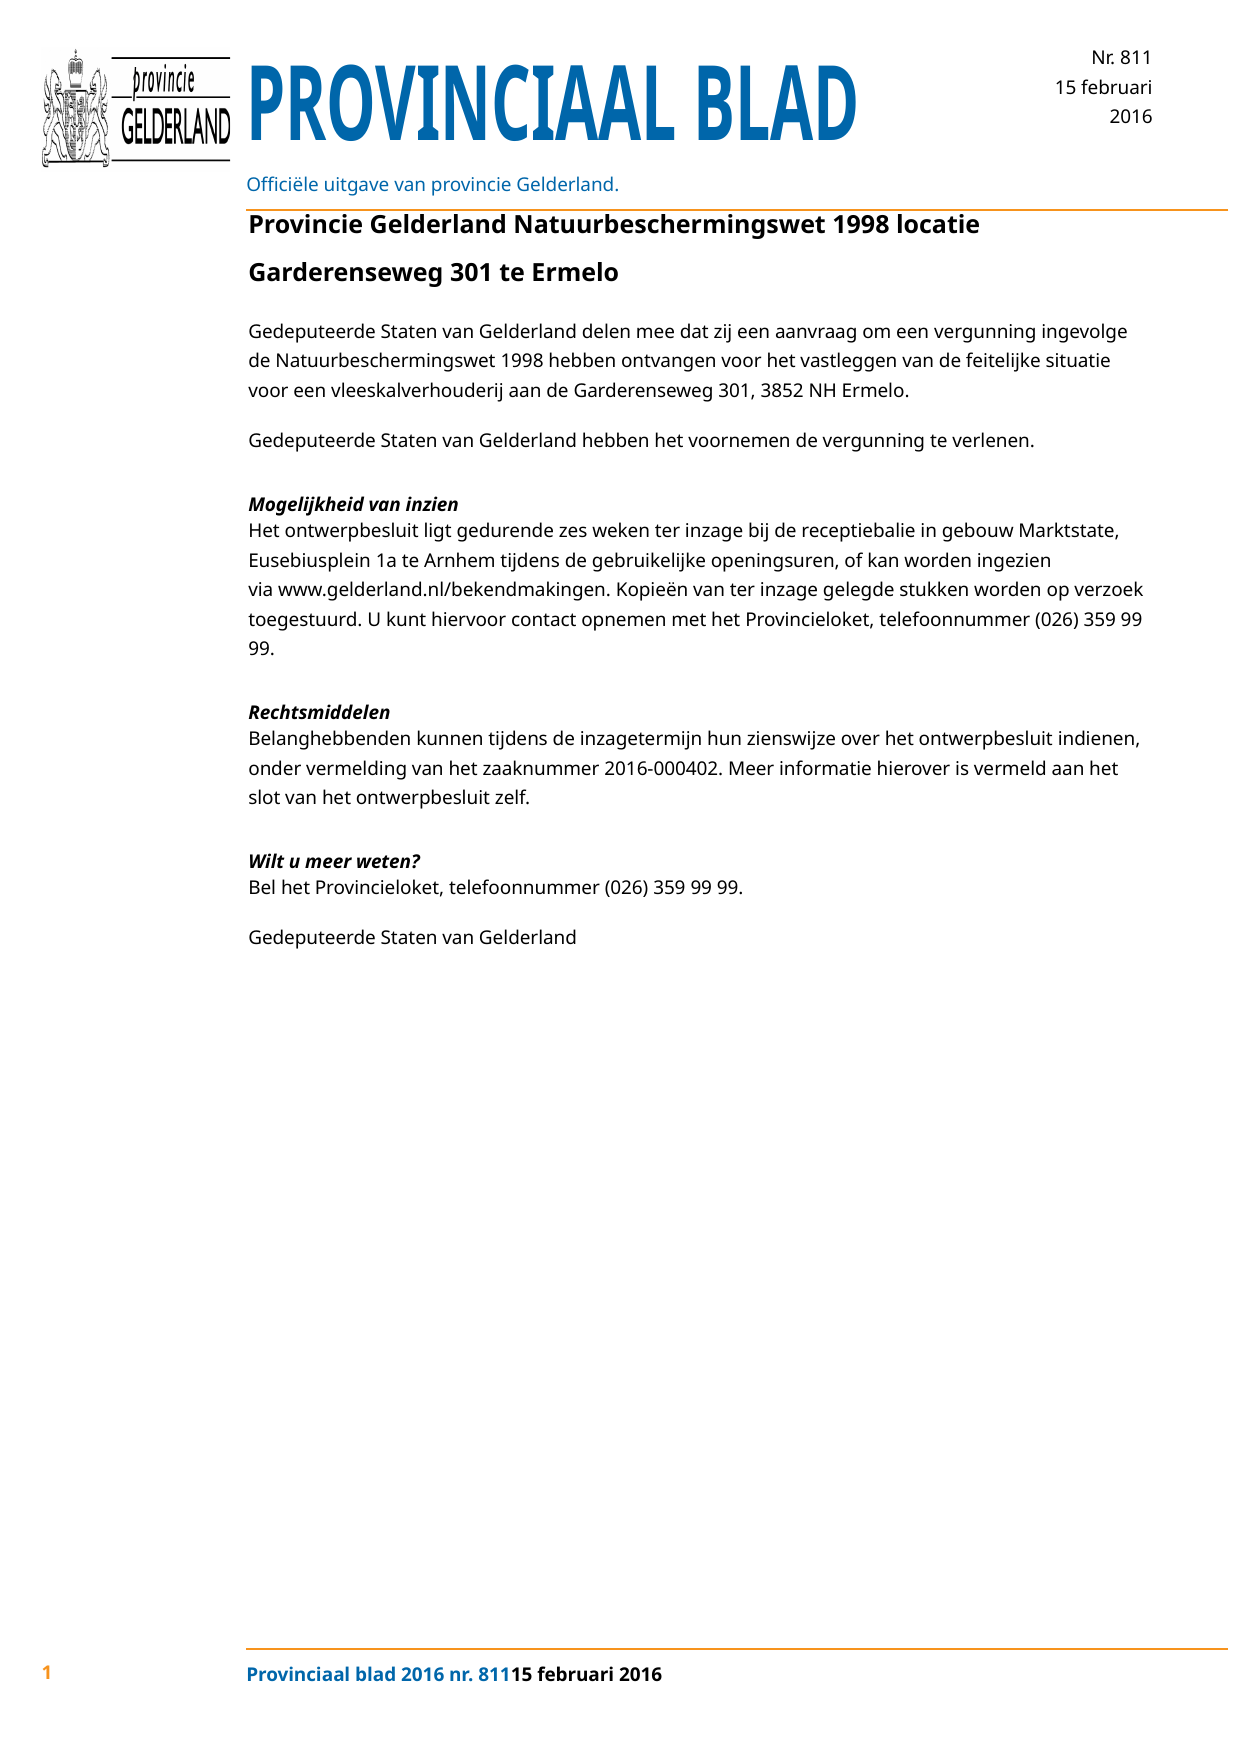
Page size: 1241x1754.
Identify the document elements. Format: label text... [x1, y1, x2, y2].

text Mogelijkheid van inzien [248, 491, 1152, 517]
text Het ontwerpbesluit ligt gedurende zes weken ter inzage bij de receptiebalie in gebouw Marktstate, Eusebiusplein 1a te Arnhem tijdens de gebruikelijke openingsuren, of kan worden ingezien via www.gelderland.nl/bekendmakingen. Kopieën van ter inzage gelegde stukken worden op verzoek toegestuurd. U kunt hiervoor contact opnemen met het Provincieloket, telefoonnummer (026) 359 99 99. [248, 517, 1152, 661]
text Gedeputeerde Staten van Gelderland [248, 924, 1152, 950]
text Wilt u meer weten? [248, 848, 1152, 874]
text Gedeputeerde Staten van Gelderland delen mee dat zij een aanvraag om een vergunning ingevolge de Natuurbeschermingswet 1998 hebben ontvangen voor het vastleggen van de feitelijke situatie voor een vleeskalverhouderij aan de Garderenseweg 301, 3852 NH Ermelo. [248, 318, 1152, 403]
text Bel het Provincieloket, telefoonnummer (026) 359 99 99. [248, 874, 1152, 900]
text Belanghebbenden kunnen tijdens de inzagetermijn hun zienswijze over het ontwerpbesluit indienen, onder vermelding van het zaaknummer 2016-000402. Meer informatie hierover is vermeld aan het slot van het ontwerpbesluit zelf. [248, 725, 1152, 810]
text Rechtsmiddelen [248, 699, 1152, 725]
text Provincie Gelderland Natuurbeschermingswet 1998 locatie Garderenseweg 301 te Ermelo [248, 211, 1152, 288]
picture [41, 47, 231, 172]
text Gedeputeerde Staten van Gelderland hebben het voornemen de vergunning te verlenen. [248, 427, 1152, 453]
